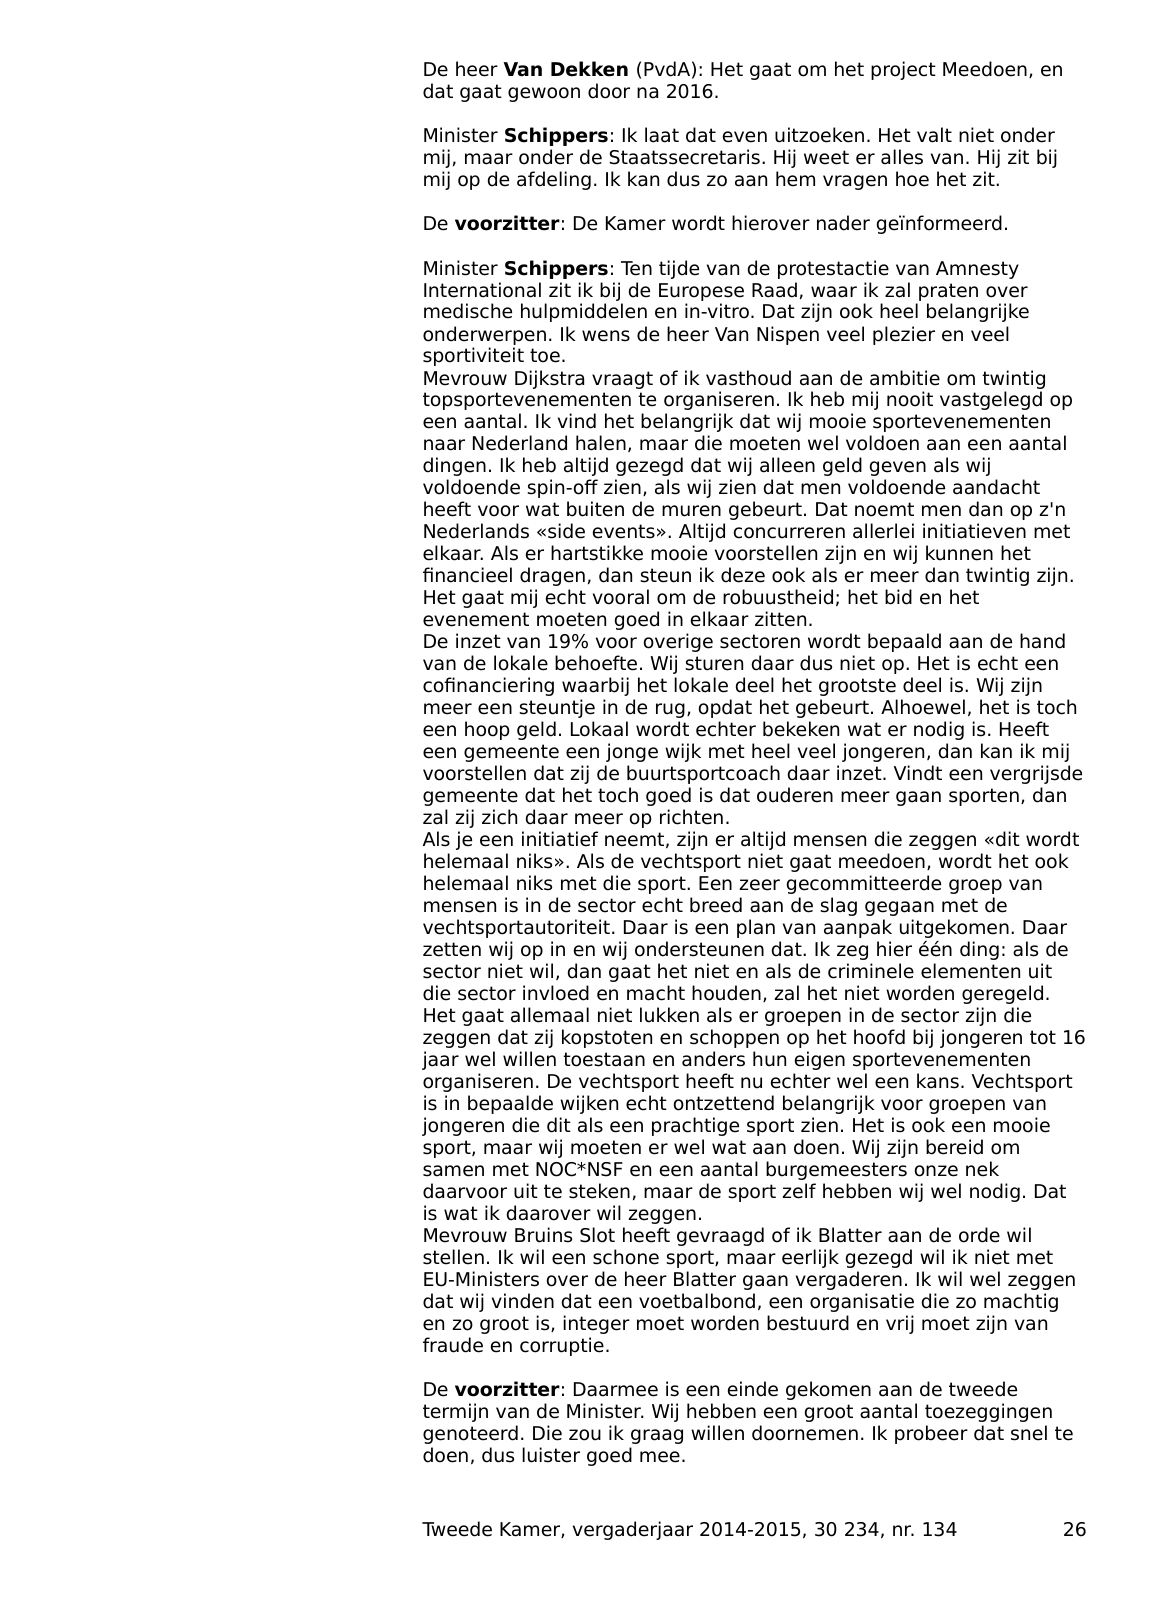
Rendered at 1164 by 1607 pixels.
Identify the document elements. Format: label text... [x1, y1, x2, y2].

text Mevrouw Dijkstra vraagt of ik vasthoud aan de ambitie om twintig topsportevenementen te organiseren. Ik heb mij nooit vastgelegd op een aantal. Ik vind het belangrijk dat wij mooie sportevenementen naar Nederland halen, maar die moeten wel voldoen aan een aantal dingen. Ik heb altijd gezegd dat wij alleen geld geven als wij voldoende spin-off zien, als wij zien dat men voldoende aandacht heeft voor wat buiten de muren gebeurt. Dat noemt men dan op z'n Nederlands «side events». Altijd concurreren allerlei initiatieven met elkaar. Als er hartstikke mooie voorstellen zijn en wij kunnen het financieel dragen, dan steun ik deze ook als er meer dan twintig zijn. Het gaat mij echt vooral om de robuustheid; het bid en het evenement moeten goed in elkaar zitten. [422, 367, 1087, 631]
text De inzet van 19% voor overige sectoren wordt bepaald aan de hand van de lokale behoefte. Wij sturen daar dus niet op. Het is echt een cofinanciering waarbij het lokale deel het grootste deel is. Wij zijn meer een steuntje in de rug, opdat het gebeurt. Alhoewel, het is toch een hoop geld. Lokaal wordt echter bekeken wat er nodig is. Heeft een gemeente een jonge wijk met heel veel jongeren, dan kan ik mij voorstellen dat zij de buurtsportcoach daar inzet. Vindt een vergrijsde gemeente dat het toch goed is dat ouderen meer gaan sporten, dan zal zij zich daar meer op richten. [422, 631, 1087, 829]
text Minister Schippers: Ten tijde van de protestactie van Amnesty International zit ik bij de Europese Raad, waar ik zal praten over medische hulpmiddelen en in-vitro. Dat zijn ook heel belangrijke onderwerpen. Ik wens de heer Van Nispen veel plezier en veel sportiviteit toe. [422, 257, 1087, 367]
text De heer Van Dekken (PvdA): Het gaat om het project Meedoen, en dat gaat gewoon door na 2016. [422, 59, 1087, 103]
text Mevrouw Bruins Slot heeft gevraagd of ik Blatter aan de orde wil stellen. Ik wil een schone sport, maar eerlijk gezegd wil ik niet met EU-Ministers over de heer Blatter gaan vergaderen. Ik wil wel zeggen dat wij vinden dat een voetbalbond, een organisatie die zo machtig en zo groot is, integer moet worden bestuurd en vrij moet zijn van fraude en corruptie. [422, 1224, 1087, 1356]
text De voorzitter: De Kamer wordt hierover nader geïnformeerd. [422, 213, 1087, 235]
text De voorzitter: Daarmee is een einde gekomen aan de tweede termijn van de Minister. Wij hebben een groot aantal toezeggingen genoteerd. Die zou ik graag willen doornemen. Ik probeer dat snel te doen, dus luister goed mee. [422, 1379, 1087, 1467]
text Minister Schippers: Ik laat dat even uitzoeken. Het valt niet onder mij, maar onder de Staatssecretaris. Hij weet er alles van. Hij zit bij mij op de afdeling. Ik kan dus zo aan hem vragen hoe het zit. [422, 125, 1087, 191]
text Als je een initiatief neemt, zijn er altijd mensen die zeggen «dit wordt helemaal niks». Als de vechtsport niet gaat meedoen, wordt het ook helemaal niks met die sport. Een zeer gecommitteerde groep van mensen is in de sector echt breed aan de slag gegaan met de vechtsportautoriteit. Daar is een plan van aanpak uitgekomen. Daar zetten wij op in en wij ondersteunen dat. Ik zeg hier één ding: als de sector niet wil, dan gaat het niet en als de criminele elementen uit die sector invloed en macht houden, zal het niet worden geregeld. Het gaat allemaal niet lukken als er groepen in de sector zijn die zeggen dat zij kopstoten en schoppen op het hoofd bij jongeren tot 16 jaar wel willen toestaan en anders hun eigen sportevenementen organiseren. De vechtsport heeft nu echter wel een kans. Vechtsport is in bepaalde wijken echt ontzettend belangrijk voor groepen van jongeren die dit als een prachtige sport zien. Het is ook een mooie sport, maar wij moeten er wel wat aan doen. Wij zijn bereid om samen met NOC*NSF en een aantal burgemeesters onze nek daarvoor uit te steken, maar de sport zelf hebben wij wel nodig. Dat is wat ik daarover wil zeggen. [422, 829, 1087, 1224]
